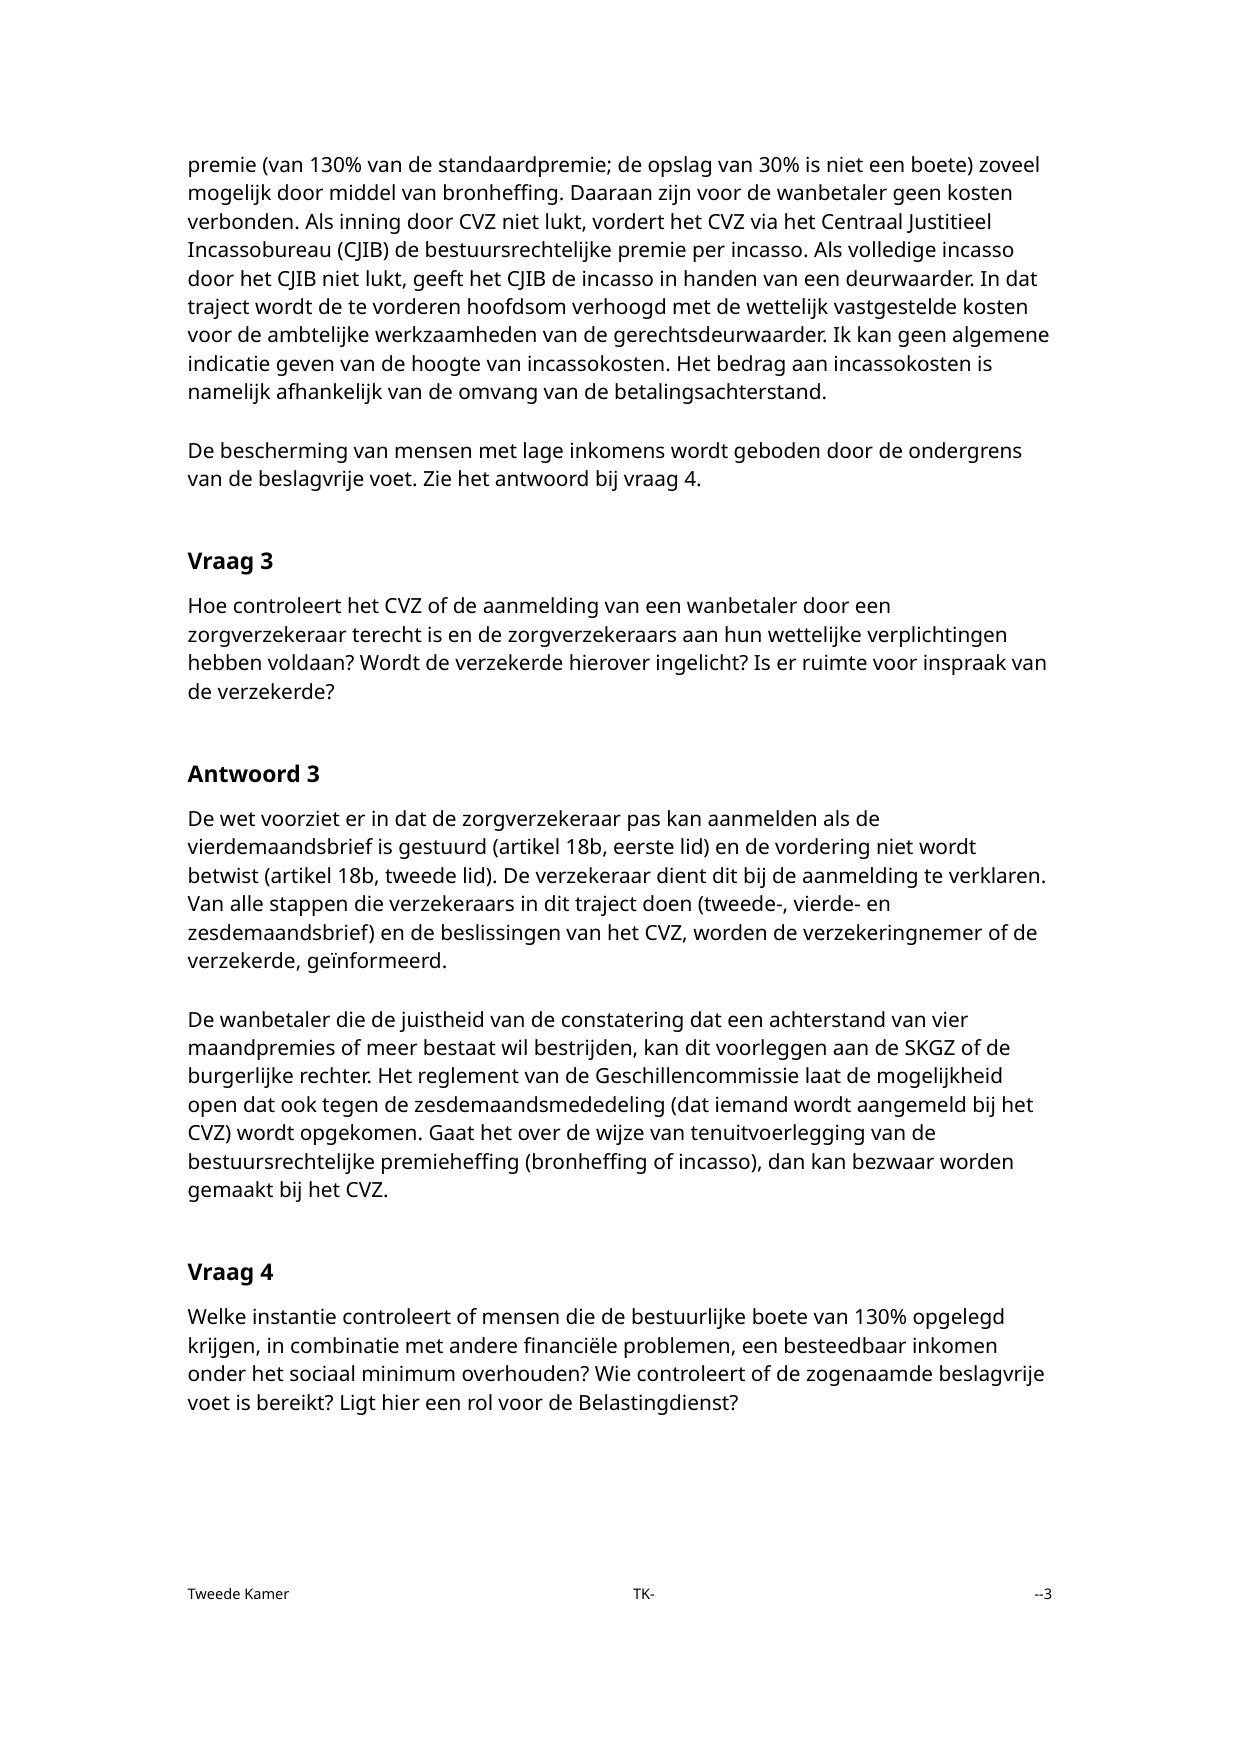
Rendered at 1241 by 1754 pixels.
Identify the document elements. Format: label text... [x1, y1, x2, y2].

text De bescherming van mensen met lage inkomens wordt geboden door de ondergrens van de beslagvrije voet. Zie het antwoord bij vraag 4. [187, 436, 1053, 493]
subtitle Vraag 4 [187, 1256, 1053, 1287]
subtitle Antwoord 3 [187, 758, 1053, 789]
text premie (van 130% van de standaardpremie; de opslag van 30% is niet een boete) zoveel mogelijk door middel van bronheffing. Daaraan zijn voor de wanbetaler geen kosten verbonden. Als inning door CVZ niet lukt, vordert het CVZ via het Centraal Justitieel Incassobureau (CJIB) de bestuursrechtelijke premie per incasso. Als volledige incasso door het CJIB niet lukt, geeft het CJIB de incasso in handen van een deurwaarder. In dat traject wordt de te vorderen hoofdsom verhoogd met de wettelijk vastgestelde kosten voor de ambtelijke werkzaamheden van de gerechtsdeurwaarder. Ik kan geen algemene indicatie geven van de hoogte van incassokosten. Het bedrag aan incassokosten is namelijk afhankelijk van de omvang van de betalingsachterstand. [187, 150, 1053, 406]
text Welke instantie controleert of mensen die de bestuurlijke boete van 130% opgelegd krijgen, in combinatie met andere financiële problemen, een besteedbaar inkomen onder het sociaal minimum overhouden? Wie controleert of de zogenaamde beslagvrije voet is bereikt? Ligt hier een rol voor de Belastingdienst? [187, 1302, 1053, 1416]
subtitle Vraag 3 [187, 545, 1053, 577]
text De wanbetaler die de juistheid van de constatering dat een achterstand van vier maandpremies of meer bestaat wil bestrijden, kan dit voorleggen aan de SKGZ of de burgerlijke rechter. Het reglement van de Geschillencommissie laat de mogelijkheid open dat ook tegen de zesdemaandsmededeling (dat iemand wordt aangemeld bij het CVZ) wordt opgekomen. Gaat het over de wijze van tenuitvoerlegging van de bestuursrechtelijke premieheffing (bronheffing of incasso), dan kan bezwaar worden gemaakt bij het CVZ. [187, 1005, 1053, 1204]
text Hoe controleert het CVZ of de aanmelding van een wanbetaler door een zorgverzekeraar terecht is en de zorgverzekeraars aan hun wettelijke verplichtingen hebben voldaan? Wordt de verzekerde hierover ingelicht? Is er ruimte voor inspraak van de verzekerde? [187, 592, 1053, 705]
text De wet voorziet er in dat de zorgverzekeraar pas kan aanmelden als de vierdemaandsbrief is gestuurd (artikel 18b, eerste lid) en de vordering niet wordt betwist (artikel 18b, tweede lid). De verzekeraar dient dit bij de aanmelding te verklaren. Van alle stappen die verzekeraars in dit traject doen (tweede-, vierde- en zesdemaandsbrief) en de beslissingen van het CVZ, worden de verzekeringnemer of de verzekerde, geïnformeerd. [187, 804, 1053, 975]
